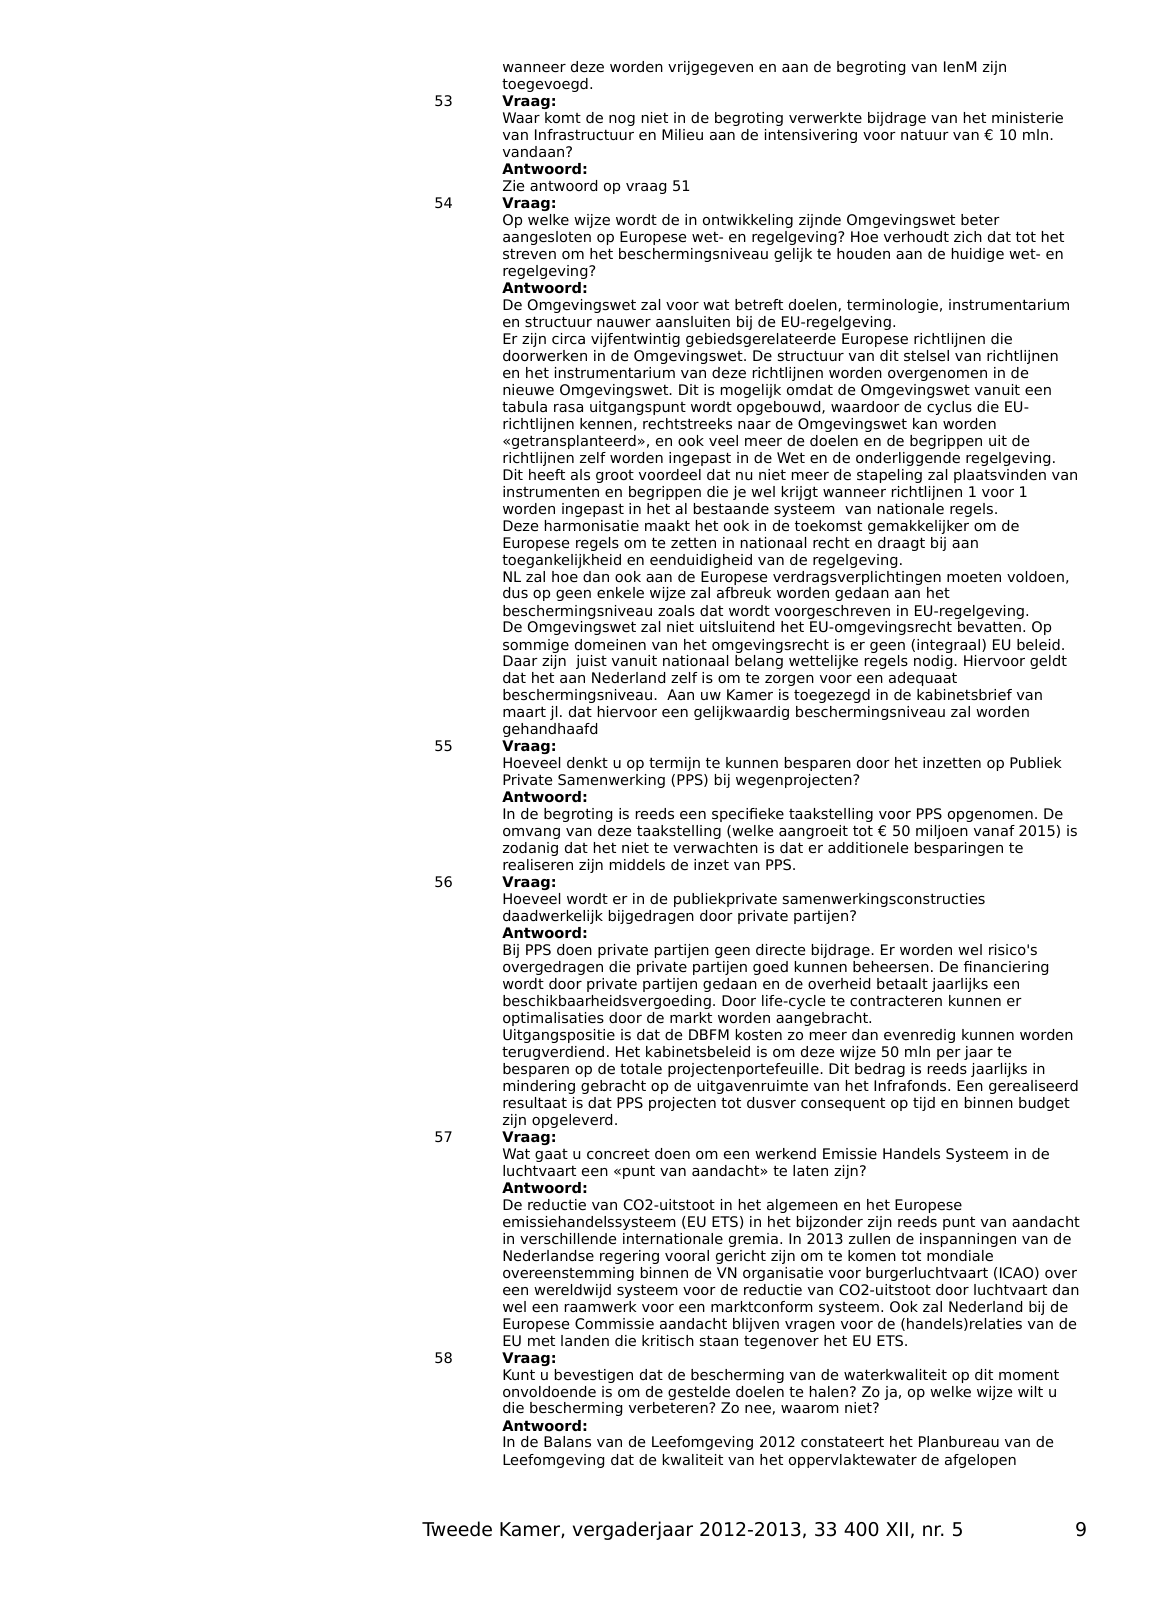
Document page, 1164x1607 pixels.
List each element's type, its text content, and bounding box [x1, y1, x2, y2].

table_cell [422, 874, 428, 1129]
table_cell [422, 195, 428, 738]
table_cell [428, 59, 496, 93]
table_cell [422, 738, 428, 874]
table_cell [422, 1129, 428, 1349]
table_cell Vraag: Hoeveel wordt er in de publiekprivate samenwerkingsconstructies daadwerkelijk bijgedragen door private partijen? Antwoord: Bij PPS doen private partijen geen directe bijdrage. Er worden wel risico's overgedragen die private partijen goed kunnen beheersen. De financiering wordt door private partijen gedaan en de overheid betaalt jaarlijks een beschikbaarheidsvergoeding. Door life-cycle te contracteren kunnen er optimalisaties door de markt worden aangebracht. Uitgangspositie is dat de DBFM kosten zo meer dan evenredig kunnen worden terugverdiend. Het kabinetsbeleid is om deze wijze 50 mln per jaar te besparen op de totale projectenportefeuille. Dit bedrag is reeds jaarlijks in mindering gebracht op de uitgavenruimte van het Infrafonds. Een gerealiseerd resultaat is dat PPS projecten tot dusver consequent op tijd en binnen budget zijn opgeleverd. [496, 874, 1087, 1129]
table_cell 55 [428, 738, 496, 874]
table_cell [422, 93, 428, 195]
table_cell Vraag: Hoeveel denkt u op termijn te kunnen besparen door het inzetten op Publiek Private Samenwerking (PPS) bij wegenprojecten? Antwoord: In de begroting is reeds een specifieke taakstelling voor PPS opgenomen. De omvang van deze taakstelling (welke aangroeit tot € 50 miljoen vanaf 2015) is zodanig dat het niet te verwachten is dat er additionele besparingen te realiseren zijn middels de inzet van PPS. [496, 738, 1087, 874]
table_cell wanneer deze worden vrijgegeven en aan de begroting van IenM zijn toegevoegd. [496, 59, 1087, 93]
table_cell 57 [428, 1129, 496, 1349]
table_cell 53 [428, 93, 496, 195]
table_cell 58 [428, 1350, 496, 1468]
table_cell 54 [428, 195, 496, 738]
table_cell Vraag: Waar komt de nog niet in de begroting verwerkte bijdrage van het ministerie van Infrastructuur en Milieu aan de intensivering voor natuur van € 10 mln. vandaan? Antwoord: Zie antwoord op vraag 51 [496, 93, 1087, 195]
table_cell [422, 59, 428, 93]
table_cell [422, 1350, 428, 1468]
table_cell Vraag: Kunt u bevestigen dat de bescherming van de waterkwaliteit op dit moment onvoldoende is om de gestelde doelen te halen? Zo ja, op welke wijze wilt u die bescherming verbeteren? Zo nee, waarom niet? Antwoord: In de Balans van de Leefomgeving 2012 constateert het Planbureau van de Leefomgeving dat de kwaliteit van het oppervlaktewater de afgelopen [496, 1350, 1087, 1468]
table_cell Vraag: Wat gaat u concreet doen om een werkend Emissie Handels Systeem in de luchtvaart een «punt van aandacht» te laten zijn? Antwoord: De reductie van CO2-uitstoot in het algemeen en het Europese emissiehandelssysteem (EU ETS) in het bijzonder zijn reeds punt van aandacht in verschillende internationale gremia. In 2013 zullen de inspanningen van de Nederlandse regering vooral gericht zijn om te komen tot mondiale overeenstemming binnen de VN organisatie voor burgerluchtvaart (ICAO) over een wereldwijd systeem voor de reductie van CO2-uitstoot door luchtvaart dan wel een raamwerk voor een marktconform systeem. Ook zal Nederland bij de Europese Commissie aandacht blijven vragen voor de (handels)relaties van de EU met landen die kritisch staan tegenover het EU ETS. [496, 1129, 1087, 1349]
table_cell 56 [428, 874, 496, 1129]
table_cell Vraag: Op welke wijze wordt de in ontwikkeling zijnde Omgevingswet beter aangesloten op Europese wet- en regelgeving? Hoe verhoudt zich dat tot het streven om het beschermingsniveau gelijk te houden aan de huidige wet- en regelgeving? Antwoord: De Omgevingswet zal voor wat betreft doelen, terminologie, instrumentarium en structuur nauwer aansluiten bij de EU-regelgeving. Er zijn circa vijfentwintig gebiedsgerelateerde Europese richtlijnen die doorwerken in de Omgevingswet. De structuur van dit stelsel van richtlijnen en het instrumentarium van deze richtlijnen worden overgenomen in de nieuwe Omgevingswet. Dit is mogelijk omdat de Omgevingswet vanuit een tabula rasa uitgangspunt wordt opgebouwd, waardoor de cyclus die EU-richtlijnen kennen, rechtstreeks naar de Omgevingswet kan worden «getransplanteerd», en ook veel meer de doelen en de begrippen uit de richtlijnen zelf worden ingepast in de Wet en de onderliggende regelgeving. Dit heeft als groot voordeel dat nu niet meer de stapeling zal plaatsvinden van instrumenten en begrippen die je wel krijgt wanneer richtlijnen 1 voor 1 worden ingepast in het al bestaande systeem van nationale regels. Deze harmonisatie maakt het ook in de toekomst gemakkelijker om de Europese regels om te zetten in nationaal recht en draagt bij aan toegankelijkheid en eenduidigheid van de regelgeving. NL zal hoe dan ook aan de Europese verdragsverplichtingen moeten voldoen, dus op geen enkele wijze zal afbreuk worden gedaan aan het beschermingsniveau zoals dat wordt voorgeschreven in EU-regelgeving. De Omgevingswet zal niet uitsluitend het EU-omgevingsrecht bevatten. Op sommige domeinen van het omgevingsrecht is er geen (integraal) EU beleid. Daar zijn juist vanuit nationaal belang wettelijke regels nodig. Hiervoor geldt dat het aan Nederland zelf is om te zorgen voor een adequaat beschermingsniveau. Aan uw Kamer is toegezegd in de kabinetsbrief van maart jl. dat hiervoor een gelijkwaardig beschermingsniveau zal worden gehandhaafd [496, 195, 1087, 738]
